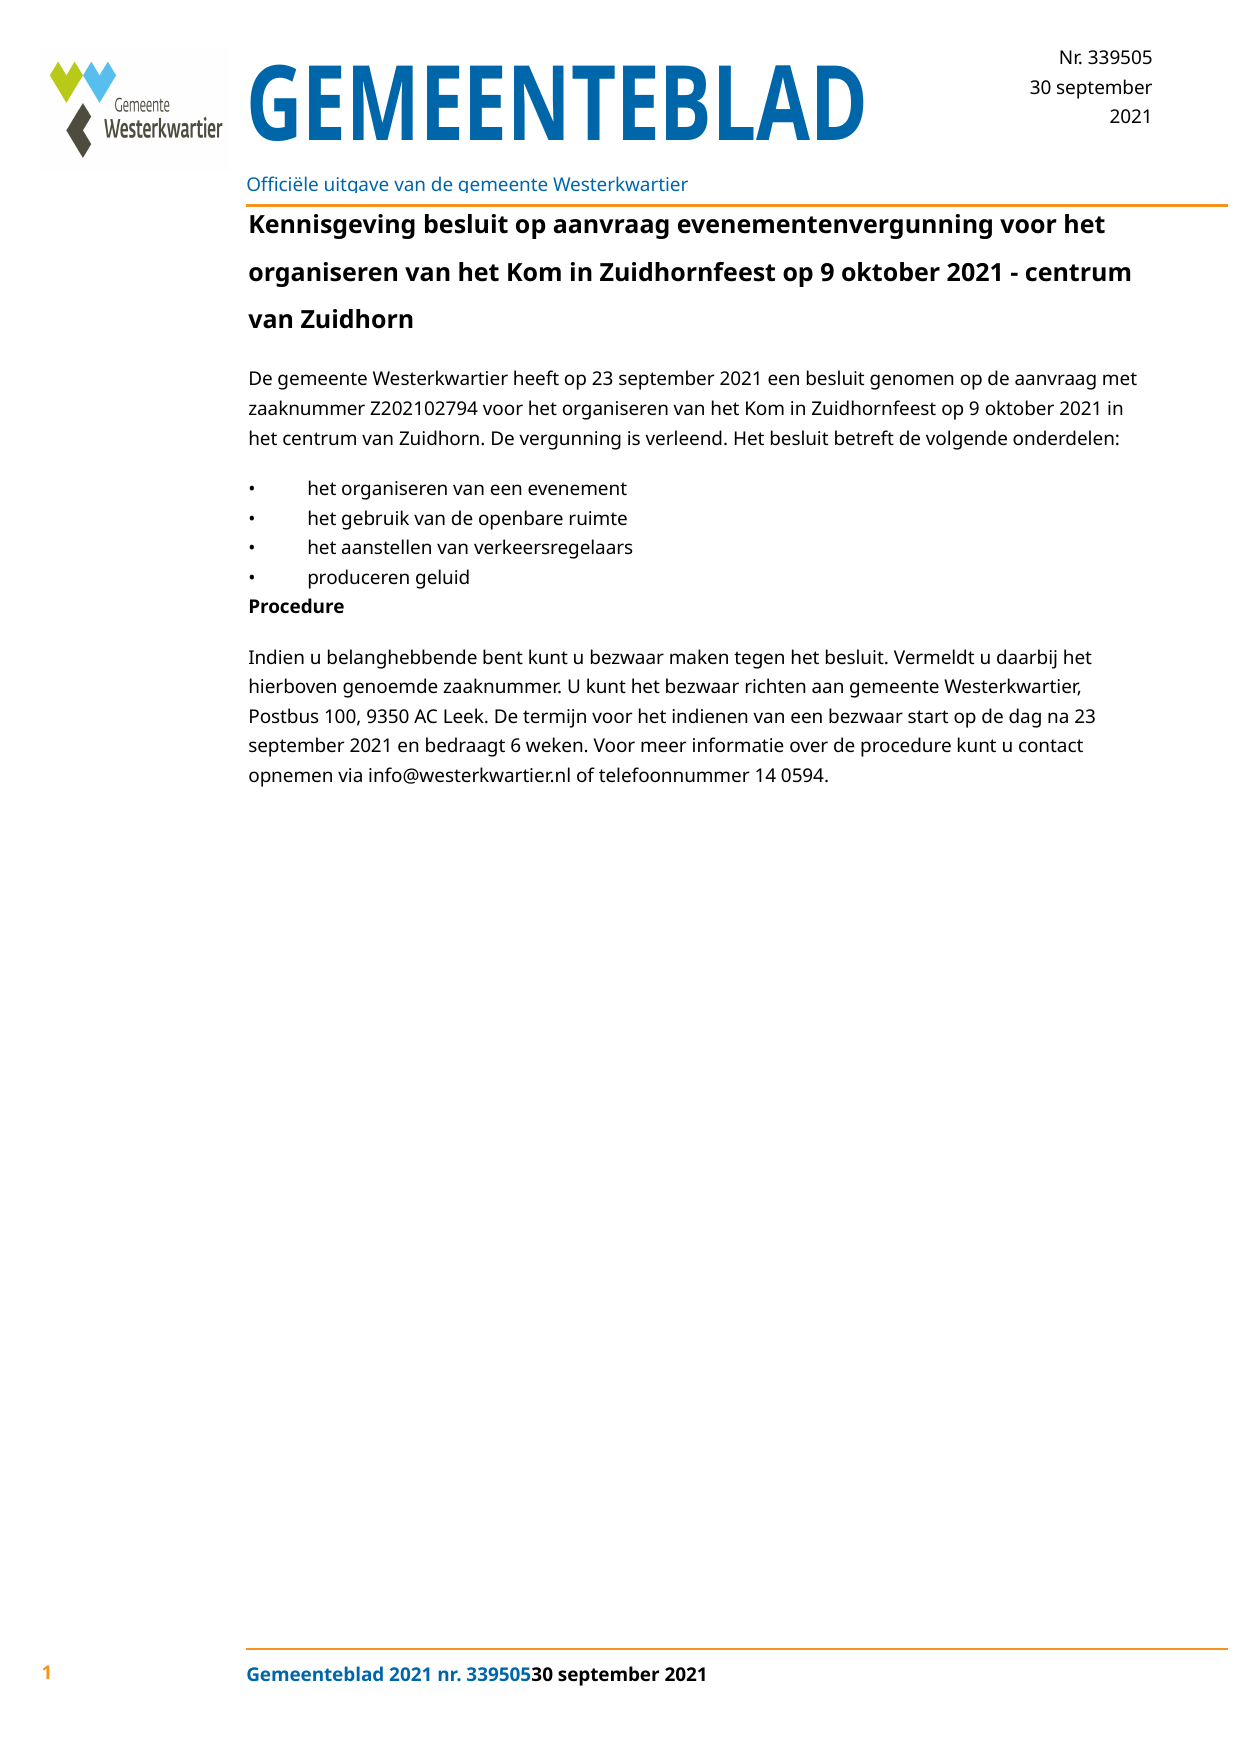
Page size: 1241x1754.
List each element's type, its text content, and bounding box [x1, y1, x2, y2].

list het aanstellen van verkeersregelaars [248, 534, 1152, 560]
text De gemeente Westerkwartier heeft op 23 september 2021 een besluit genomen op de aanvraag met zaaknummer Z202102794 voor het organiseren van het Kom in Zuidhornfeest op 9 oktober 2021 in het centrum van Zuidhorn. De vergunning is verleend. Het besluit betreft de volgende onderdelen: [248, 366, 1152, 450]
picture [41, 47, 231, 172]
list produceren geluid [248, 564, 1152, 589]
list het gebruik van de openbare ruimte [248, 505, 1152, 530]
text Kennisgeving besluit op aanvraag evenementenvergunning voor het organiseren van het Kom in Zuidhornfeest op 9 oktober 2021 - centrum van Zuidhorn [248, 207, 1152, 336]
list het organiseren van een evenement [248, 475, 1152, 501]
text Indien u belanghebbende bent kunt u bezwaar maken tegen het besluit. Vermeldt u daarbij het hierboven genoemde zaaknummer. U kunt het bezwaar richten aan gemeente Westerkwartier, Postbus 100, 9350 AC Leek. De termijn voor het indienen van een bezwaar start op de dag na 23 september 2021 en bedraagt 6 weken. Voor meer informatie over de procedure kunt u contact opnemen via info@westerkwartier.nl of telefoonnummer 14 0594. [248, 644, 1152, 788]
text Procedure [248, 593, 1152, 619]
